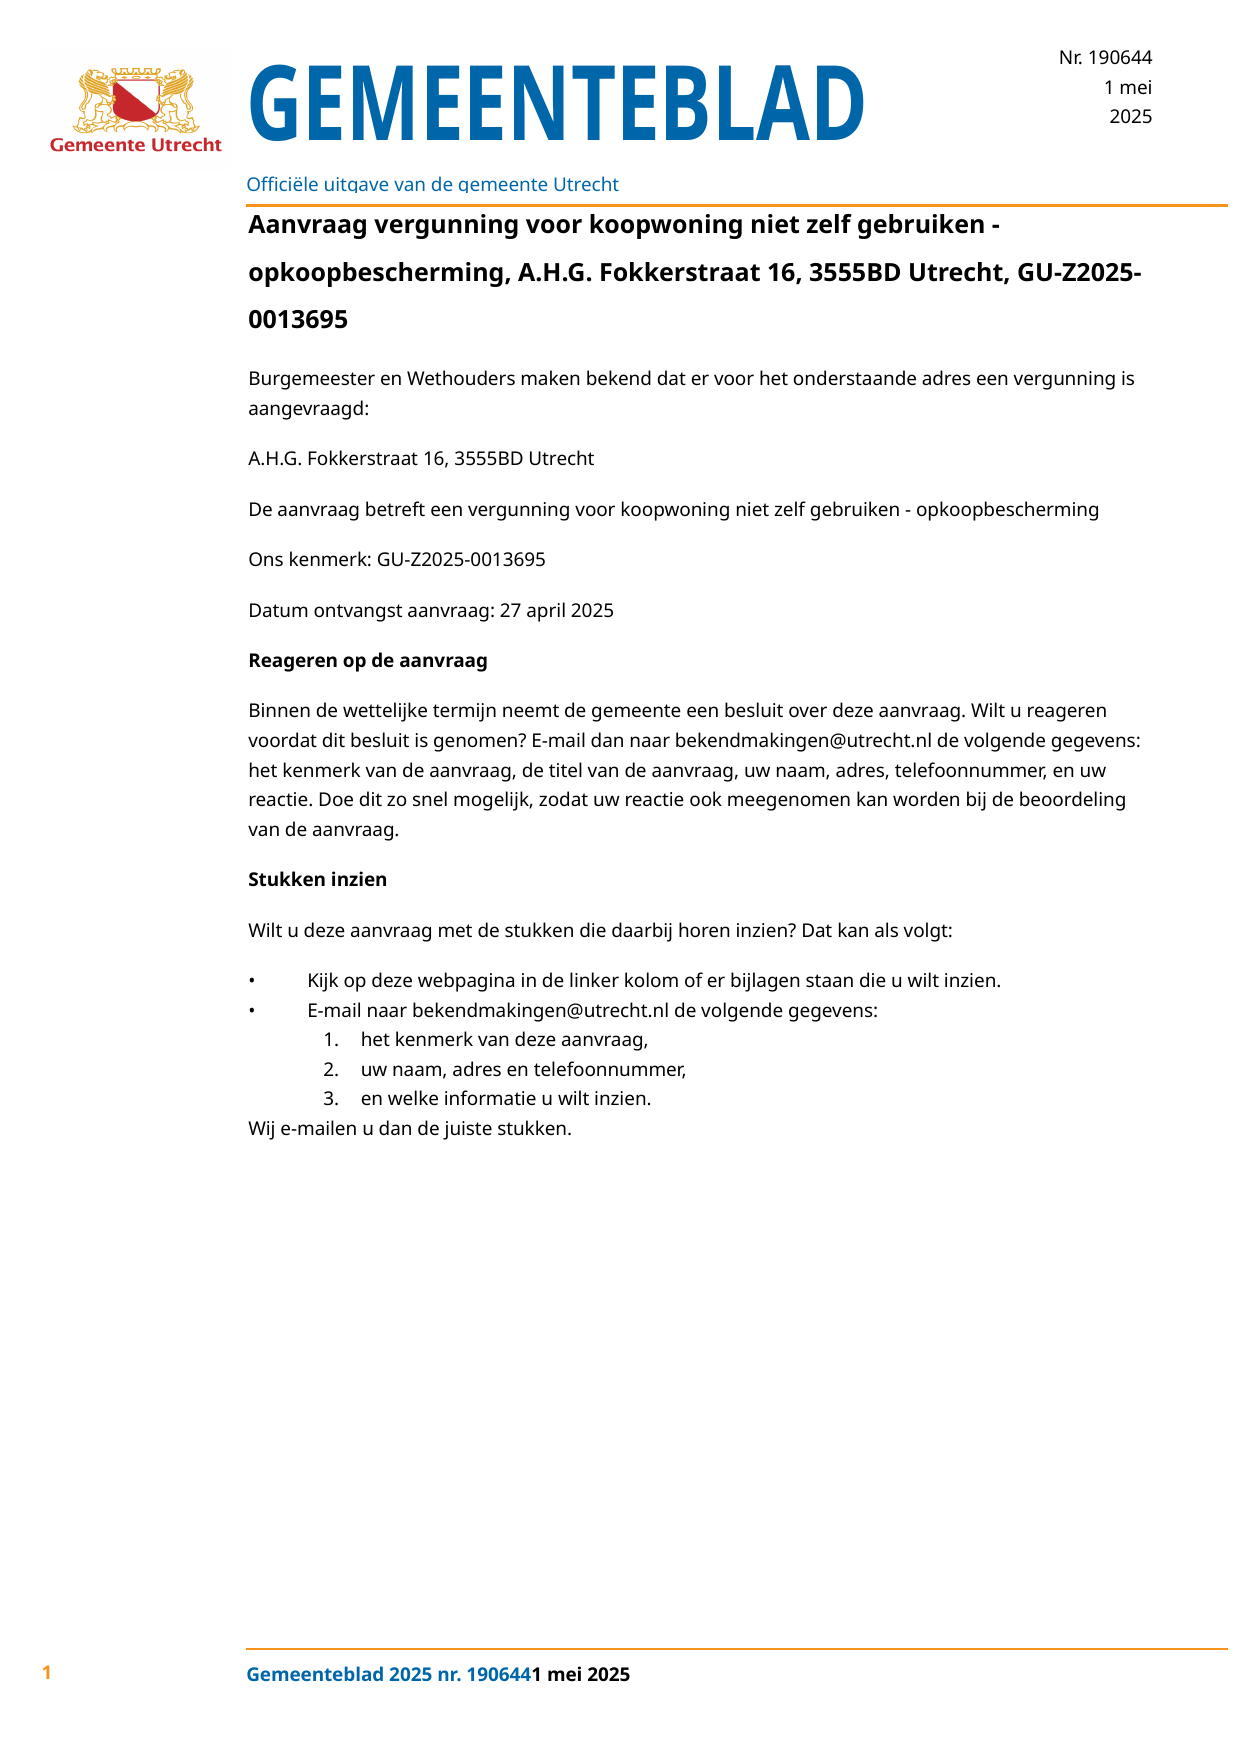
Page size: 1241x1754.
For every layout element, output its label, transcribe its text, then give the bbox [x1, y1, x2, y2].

text A.H.G. Fokkerstraat 16, 3555BD Utrecht [248, 446, 1152, 471]
list uw naam, adres en telefoonnummer, [323, 1056, 1152, 1082]
text Wij e-mailen u dan de juiste stukken. [248, 1115, 1152, 1141]
text Burgemeester en Wethouders maken bekend dat er voor het onderstaande adres een vergunning is aangevraagd: [248, 366, 1152, 421]
list het kenmerk van deze aanvraag, [323, 1026, 1152, 1052]
text Reageren op de aanvraag [248, 647, 1152, 673]
list E-mail naar bekendmakingen@utrecht.nl de volgende gegevens: [248, 997, 1152, 1022]
text Wilt u deze aanvraag met de stukken die daarbij horen inzien? Dat kan als volgt: [248, 917, 1152, 942]
text Binnen de wettelijke termijn neemt de gemeente een besluit over deze aanvraag. Wilt u reageren voordat dit besluit is genomen? E-mail dan naar bekendmakingen@utrecht.nl de volgende gegevens: het kenmerk van de aanvraag, de titel van de aanvraag, uw naam, adres, telefoonnummer, en uw reactie. Doe dit zo snel mogelijk, zodat uw reactie ook meegenomen kan worden bij de beoordeling van de aanvraag. [248, 698, 1152, 842]
picture [41, 47, 231, 172]
text Aanvraag vergunning voor koopwoning niet zelf gebruiken - opkoopbescherming, A.H.G. Fokkerstraat 16, 3555BD Utrecht, GU-Z2025-0013695 [248, 207, 1152, 336]
list en welke informatie u wilt inzien. [323, 1086, 1152, 1111]
text Datum ontvangst aanvraag: 27 april 2025 [248, 597, 1152, 622]
text Ons kenmerk: GU-Z2025-0013695 [248, 546, 1152, 572]
list Kijk op deze webpagina in de linker kolom of er bijlagen staan die u wilt inzien. [248, 967, 1152, 993]
text Stukken inzien [248, 866, 1152, 892]
text De aanvraag betreft een vergunning voor koopwoning niet zelf gebruiken - opkoopbescherming [248, 496, 1152, 522]
